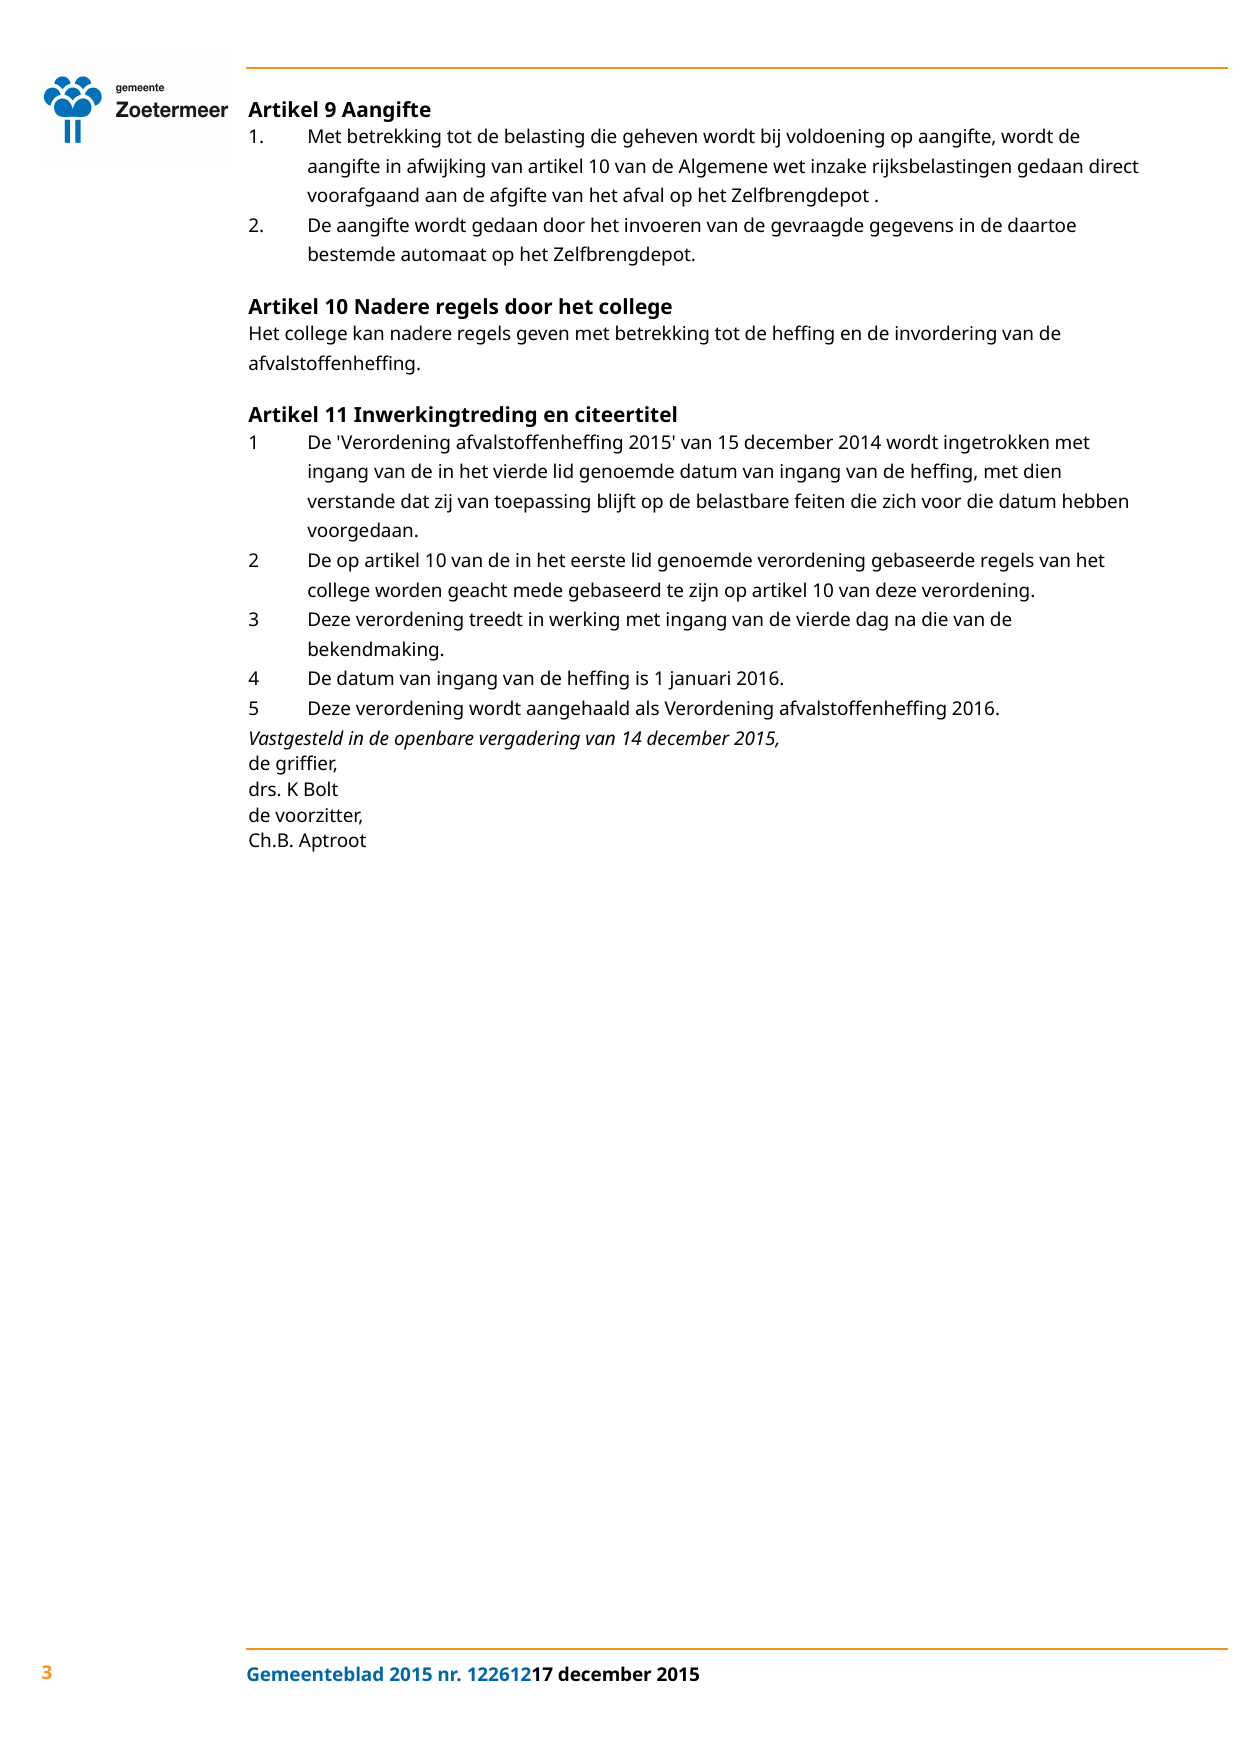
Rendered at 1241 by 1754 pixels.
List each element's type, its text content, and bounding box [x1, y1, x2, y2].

text Het college kan nadere regels geven met betrekking tot de heffing en de invordering van de afvalstoffenheffing. [248, 320, 1152, 376]
list Met betrekking tot de belasting die geheven wordt bij voldoening op aangifte, wordt de aangifte in afwijking van artikel 10 van de Algemene wet inzake rijksbelastingen gedaan direct voorafgaand aan de afgifte van het afval op het Zelfbrengdepot . [248, 123, 1152, 208]
list Deze verordening treedt in werking met ingang van de vierde dag na die van de bekendmaking. [248, 606, 1152, 662]
text Ch.B. Aptroot [248, 828, 1152, 853]
list De 'Verordening afvalstoffenheffing 2015' van 15 december 2014 wordt ingetrokken met ingang van de in het vierde lid genoemde datum van ingang van de heffing, met dien verstande dat zij van toepassing blijft op de belastbare feiten die zich voor die datum hebben voorgedaan. [248, 429, 1152, 543]
text Artikel 10 Nadere regels door het college [248, 292, 1152, 320]
list Deze verordening wordt aangehaald als Verordening afvalstoffenheffing 2016. [248, 695, 1152, 721]
text Vastgesteld in de openbare vergadering van 14 december 2015, [248, 725, 1152, 750]
text de voorzitter, [248, 802, 1152, 828]
text Artikel 9 Aangifte [248, 95, 1152, 123]
list De aangifte wordt gedaan door het invoeren van de gevraagde gegevens in de daartoe bestemde automaat op het Zelfbrengdepot. [248, 212, 1152, 267]
picture [41, 47, 231, 172]
text Artikel 11 Inwerkingtreding en citeertitel [248, 400, 1152, 429]
list De op artikel 10 van de in het eerste lid genoemde verordening gebaseerde regels van het college worden geacht mede gebaseerd te zijn op artikel 10 van deze verordening. [248, 547, 1152, 602]
text drs. K Bolt [248, 776, 1152, 802]
text de griffier, [248, 750, 1152, 776]
list De datum van ingang van de heffing is 1 januari 2016. [248, 666, 1152, 691]
